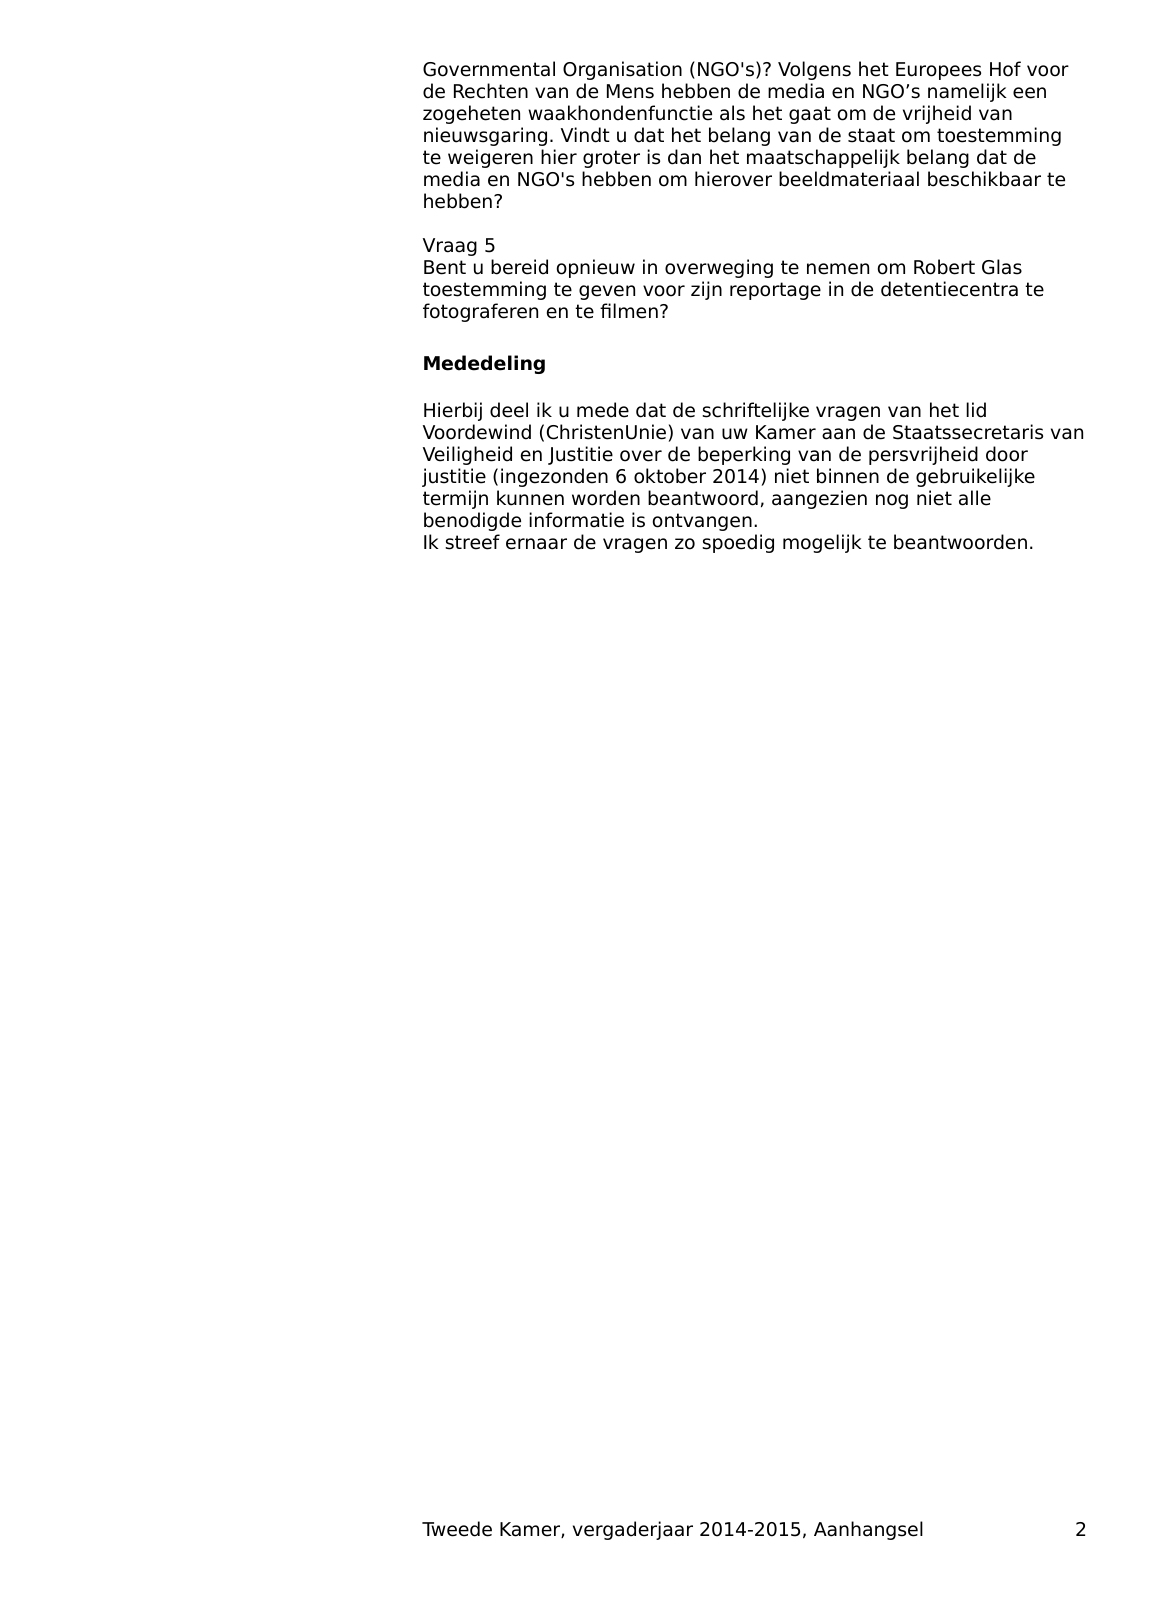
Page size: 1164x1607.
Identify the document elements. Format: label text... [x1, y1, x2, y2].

subtitle Mededeling [422, 353, 1087, 375]
text Vraag 5 [422, 235, 1087, 257]
text Bent u bereid opnieuw in overweging te nemen om Robert Glas toestemming te geven voor zijn reportage in de detentiecentra te fotograferen en te filmen? [422, 257, 1087, 323]
text Ik streef ernaar de vragen zo spoedig mogelijk te beantwoorden. [422, 532, 1087, 554]
text Governmental Organisation (NGO's)? Volgens het Europees Hof voor de Rechten van de Mens hebben de media en NGO’s namelijk een zogeheten waakhondenfunctie als het gaat om de vrijheid van nieuwsgaring. Vindt u dat het belang van de staat om toestemming te weigeren hier groter is dan het maatschappelijk belang dat de media en NGO's hebben om hierover beeldmateriaal beschikbaar te hebben? [422, 59, 1087, 213]
text Hierbij deel ik u mede dat de schriftelijke vragen van het lid Voordewind (ChristenUnie) van uw Kamer aan de Staatssecretaris van Veiligheid en Justitie over de beperking van de persvrijheid door justitie (ingezonden 6 oktober 2014) niet binnen de gebruikelijke termijn kunnen worden beantwoord, aangezien nog niet alle benodigde informatie is ontvangen. [422, 400, 1087, 532]
